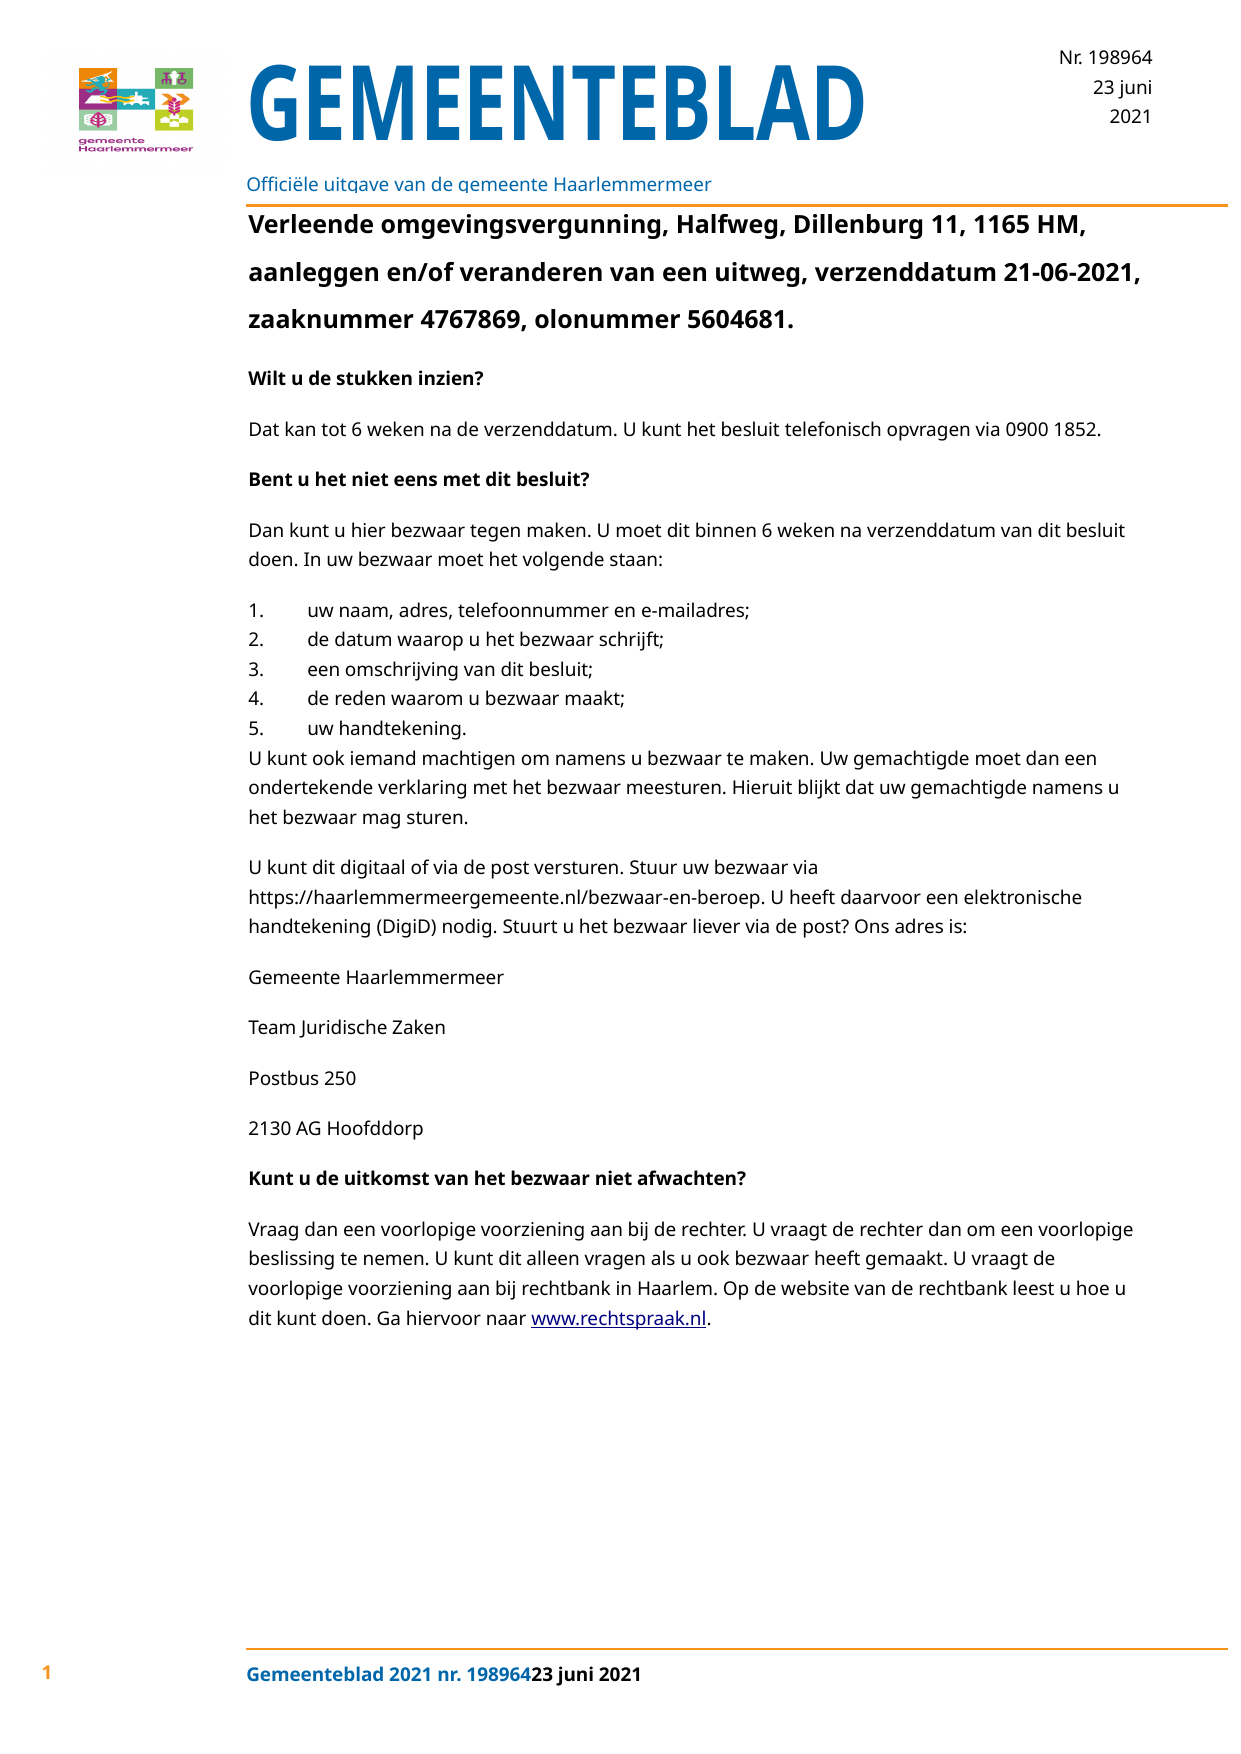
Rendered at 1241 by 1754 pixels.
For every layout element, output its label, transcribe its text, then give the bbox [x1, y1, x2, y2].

list de reden waarom u bezwaar maakt; [248, 686, 1152, 711]
text Wilt u de stukken inzien? [248, 366, 1152, 391]
text Vraag dan een voorlopige voorziening aan bij de rechter. U vraagt de rechter dan om een voorlopige beslissing te nemen. U kunt dit alleen vragen als u ook bezwaar heeft gemaakt. U vraagt de voorlopige voorziening aan bij rechtbank in Haarlem. Op de website van de rechtbank leest u hoe u dit kunt doen. Ga hiervoor naar www.rechtspraak.nl. [248, 1216, 1152, 1330]
text Verleende omgevingsvergunning, Halfweg, Dillenburg 11, 1165 HM, aanleggen en/of veranderen van een uitweg, verzenddatum 21-06-2021, zaaknummer 4767869, olonummer 5604681. [248, 207, 1152, 336]
picture [41, 47, 231, 172]
list een omschrijving van dit besluit; [248, 656, 1152, 682]
text 2130 AG Hoofddorp [248, 1115, 1152, 1141]
list uw handtekening. [248, 715, 1152, 741]
text Dan kunt u hier bezwaar tegen maken. U moet dit binnen 6 weken na verzenddatum van dit besluit doen. In uw bezwaar moet het volgende staan: [248, 517, 1152, 572]
text U kunt ook iemand machtigen om namens u bezwaar te maken. Uw gemachtigde moet dan een ondertekende verklaring met het bezwaar meesturen. Hieruit blijkt dat uw gemachtigde namens u het bezwaar mag sturen. [248, 745, 1152, 829]
text Team Juridische Zaken [248, 1014, 1152, 1040]
text Gemeente Haarlemmermeer [248, 964, 1152, 989]
text Bent u het niet eens met dit besluit? [248, 466, 1152, 492]
text Postbus 250 [248, 1065, 1152, 1090]
list de datum waarop u het bezwaar schrijft; [248, 626, 1152, 652]
text Dat kan tot 6 weken na de verzenddatum. U kunt het besluit telefonisch opvragen via 0900 1852. [248, 416, 1152, 442]
text Kunt u de uitkomst van het bezwaar niet afwachten? [248, 1166, 1152, 1191]
text U kunt dit digitaal of via de post versturen. Stuur uw bezwaar via https://haarlemmermeergemeente.nl/bezwaar-en-beroep. U heeft daarvoor een elektronische handtekening (DigiD) nodig. Stuurt u het bezwaar liever via de post? Ons adres is: [248, 854, 1152, 939]
list uw naam, adres, telefoonnummer en e-mailadres; [248, 597, 1152, 622]
